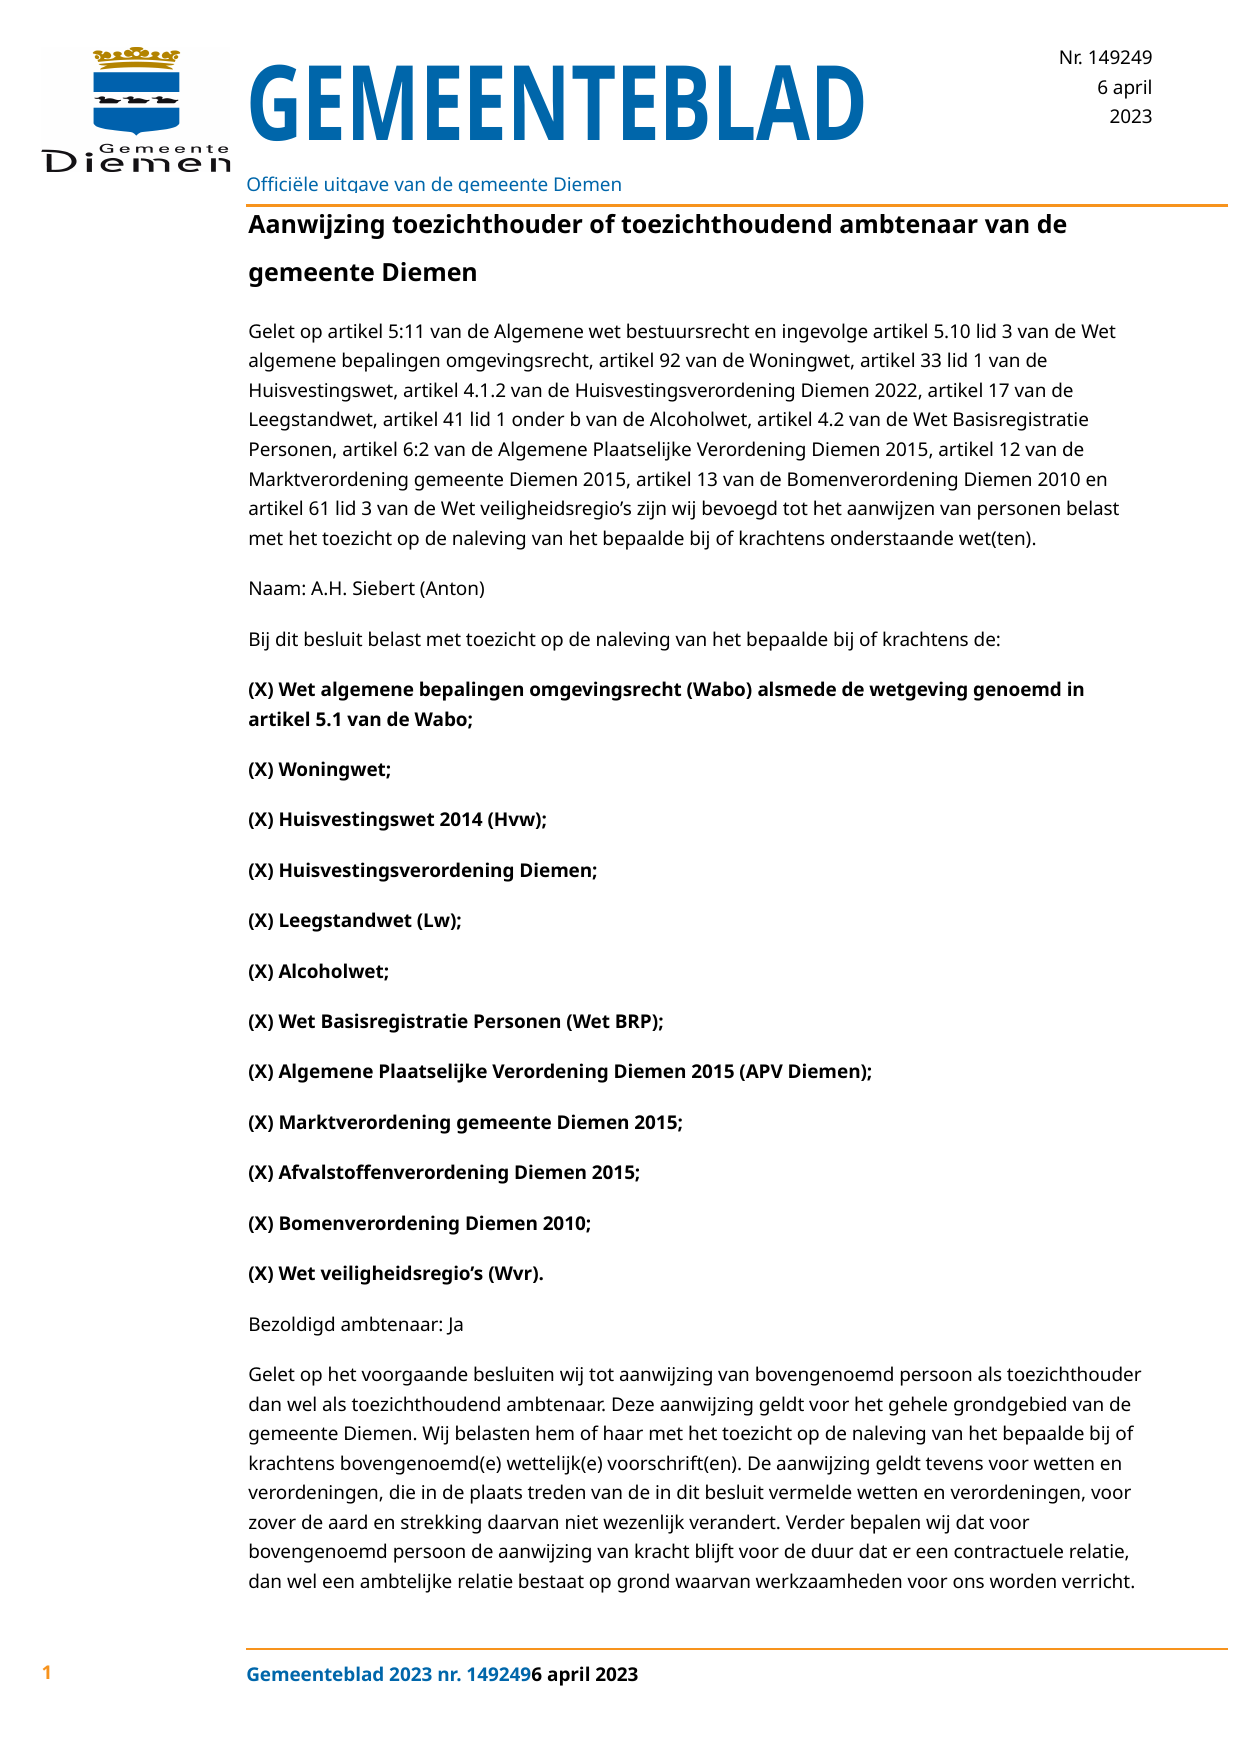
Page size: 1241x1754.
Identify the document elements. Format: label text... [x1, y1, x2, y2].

text Gelet op artikel 5:11 van de Algemene wet bestuursrecht en ingevolge artikel 5.10 lid 3 van de Wet algemene bepalingen omgevingsrecht, artikel 92 van de Woningwet, artikel 33 lid 1 van de Huisvestingswet, artikel 4.1.2 van de Huisvestingsverordening Diemen 2022, artikel 17 van de Leegstandwet, artikel 41 lid 1 onder b van de Alcoholwet, artikel 4.2 van de Wet Basisregistratie Personen, artikel 6:2 van de Algemene Plaatselijke Verordening Diemen 2015, artikel 12 van de Marktverordening gemeente Diemen 2015, artikel 13 van de Bomenverordening Diemen 2010 en artikel 61 lid 3 van de Wet veiligheidsregio’s zijn wij bevoegd tot het aanwijzen van personen belast met het toezicht op de naleving van het bepaalde bij of krachtens onderstaande wet(ten). [248, 318, 1152, 551]
text (X) Woningwet; [248, 756, 1152, 782]
picture [41, 47, 231, 172]
text (X) Wet veiligheidsregio’s (Wvr). [248, 1260, 1152, 1286]
text (X) Alcoholwet; [248, 958, 1152, 984]
text Naam: A.H. Siebert (Anton) [248, 575, 1152, 601]
text (X) Algemene Plaatselijke Verordening Diemen 2015 (APV Diemen); [248, 1059, 1152, 1084]
text (X) Huisvestingswet 2014 (Hvw); [248, 807, 1152, 832]
text (X) Leegstandwet (Lw); [248, 907, 1152, 933]
text (X) Afvalstoffenverordening Diemen 2015; [248, 1159, 1152, 1185]
text Bezoldigd ambtenaar: Ja [248, 1311, 1152, 1337]
text Bij dit besluit belast met toezicht op de naleving van het bepaalde bij of krachtens de: [248, 626, 1152, 652]
text Gelet op het voorgaande besluiten wij tot aanwijzing van bovengenoemd persoon als toezichthouder dan wel als toezichthoudend ambtenaar. Deze aanwijzing geldt voor het gehele grondgebied van de gemeente Diemen. Wij belasten hem of haar met het toezicht op de naleving van het bepaalde bij of krachtens bovengenoemd(e) wettelijk(e) voorschrift(en). De aanwijzing geldt tevens voor wetten en verordeningen, die in de plaats treden van de in dit besluit vermelde wetten en verordeningen, voor zover de aard en strekking daarvan niet wezenlijk verandert. Verder bepalen wij dat voor bovengenoemd persoon de aanwijzing van kracht blijft voor de duur dat er een contractuele relatie, dan wel een ambtelijke relatie bestaat op grond waarvan werkzaamheden voor ons worden verricht. [248, 1361, 1152, 1594]
text (X) Bomenverordening Diemen 2010; [248, 1210, 1152, 1236]
text (X) Wet algemene bepalingen omgevingsrecht (Wabo) alsmede de wetgeving genoemd in artikel 5.1 van de Wabo; [248, 676, 1152, 732]
text (X) Marktverordening gemeente Diemen 2015; [248, 1109, 1152, 1135]
text Aanwijzing toezichthouder of toezichthoudend ambtenaar van de gemeente Diemen [248, 207, 1152, 288]
text (X) Huisvestingsverordening Diemen; [248, 857, 1152, 883]
text (X) Wet Basisregistratie Personen (Wet BRP); [248, 1008, 1152, 1034]
